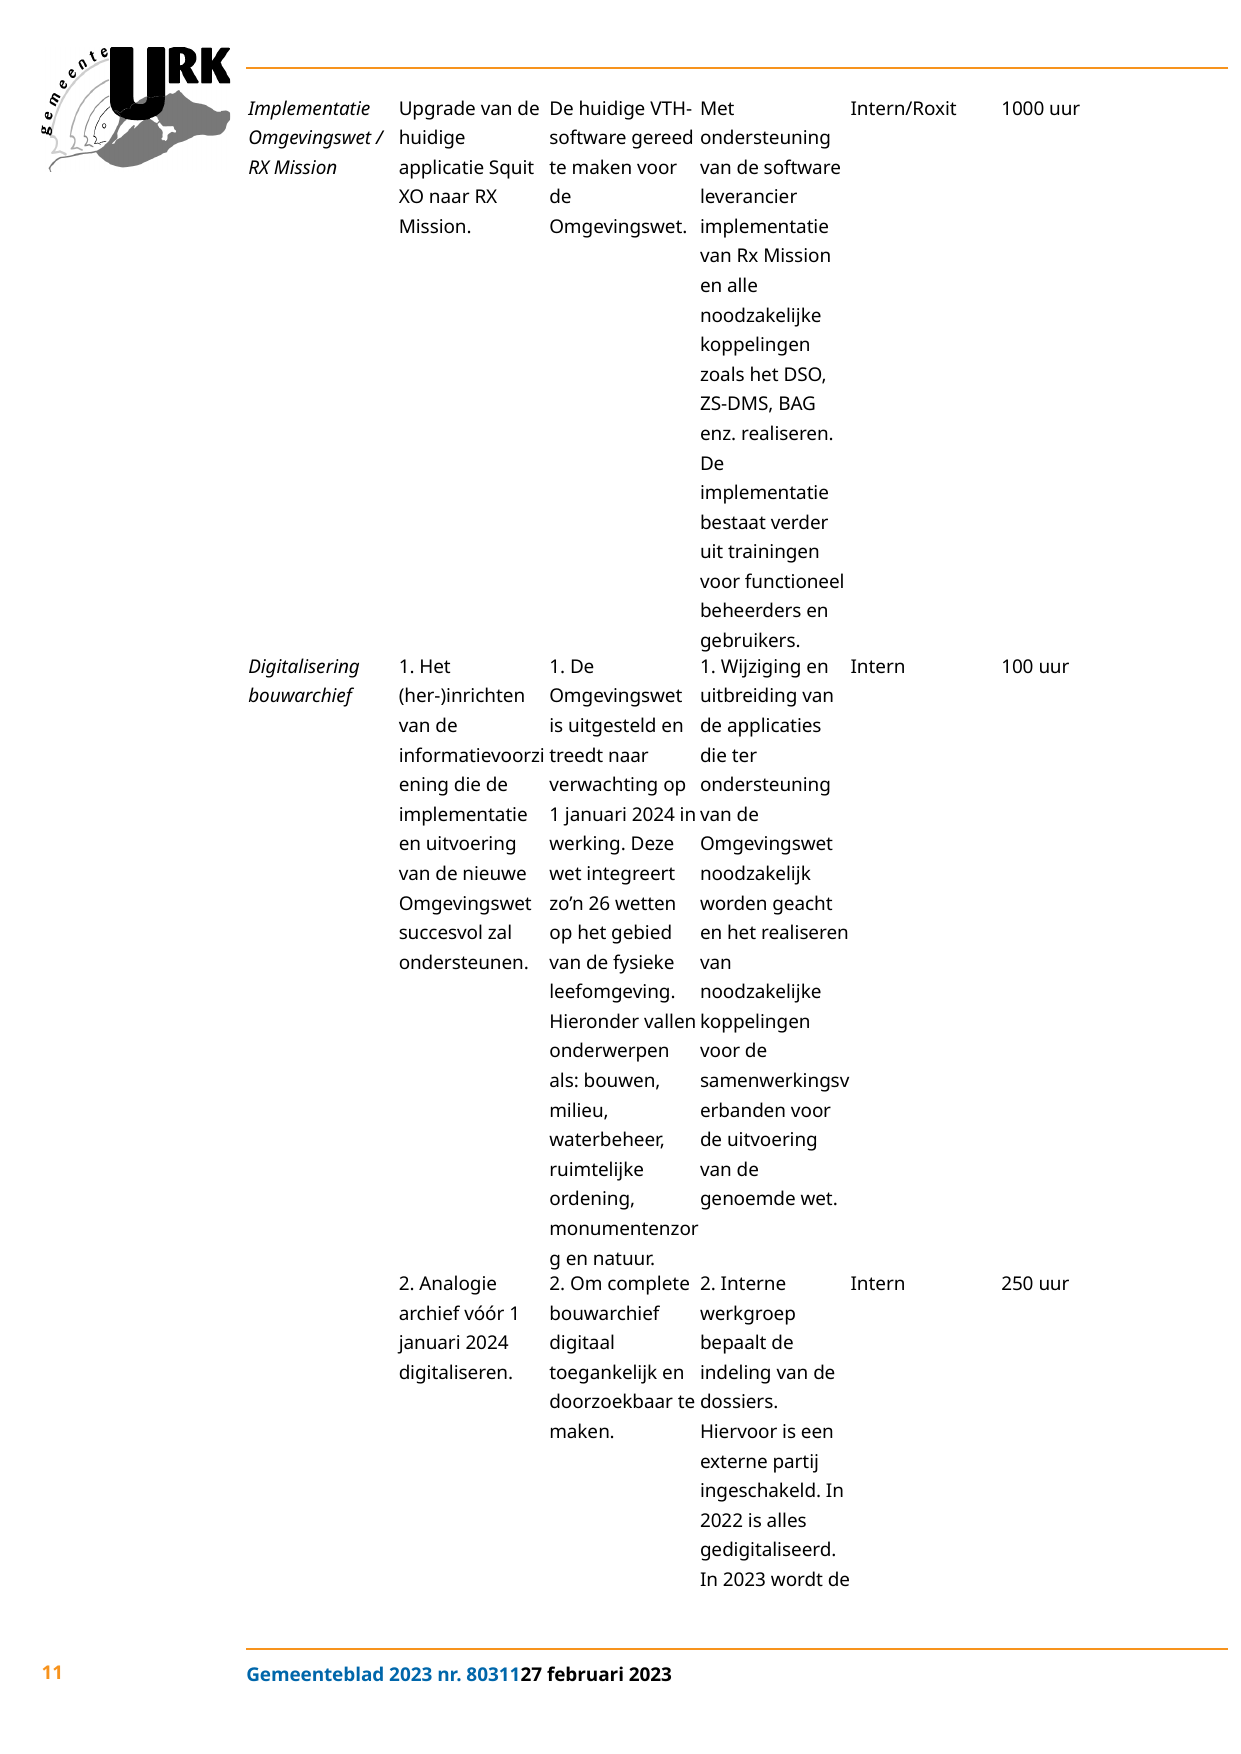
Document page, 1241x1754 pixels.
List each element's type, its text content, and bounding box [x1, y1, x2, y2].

table_cell 250 uur [1001, 1270, 1152, 1592]
table_cell 1000 uur [1001, 95, 1152, 653]
table_cell De huidige VTH-software gereed te maken voor de Omgevingswet. [549, 95, 700, 653]
table_cell Intern [850, 1270, 1001, 1592]
table_cell Digitalisering bouwarchief [248, 653, 398, 1270]
table_cell 1. Het (her-)inrichten van de informatievoorziening die de implementatie en uitvoering van de nieuwe Omgevingswet succesvol zal ondersteunen. [399, 653, 549, 1270]
table_cell 2. Interne werkgroep bepaalt de indeling van de dossiers. Hiervoor is een externe partij ingeschakeld. In 2022 is alles gedigitaliseerd. In 2023 wordt de [700, 1270, 850, 1592]
table_cell 100 uur [1001, 653, 1152, 1270]
table_cell 2. Om complete bouwarchief digitaal toegankelijk en doorzoekbaar te maken. [549, 1270, 700, 1592]
table_cell 1. De Omgevingswet is uitgesteld en treedt naar verwachting op 1 januari 2024 in werking. Deze wet integreert zo’n 26 wetten op het gebied van de fysieke leefomgeving. Hieronder vallen onderwerpen als: bouwen, milieu, waterbeheer, ruimtelijke ordening, monumentenzorg en natuur. [549, 653, 700, 1270]
table_cell Met ondersteuning van de software leverancier implementatie van Rx Mission en alle noodzakelijke koppelingen zoals het DSO, ZS-DMS, BAG enz. realiseren. De implementatie bestaat verder uit trainingen voor functioneel beheerders en gebruikers. [700, 95, 850, 653]
table_cell 2. Analogie archief vóór 1 januari 2024 digitaliseren. [399, 1270, 549, 1592]
table_cell Implementatie Omgevingswet / RX Mission [248, 95, 398, 653]
table_cell 1. Wijziging en uitbreiding van de applicaties die ter ondersteuning van de Omgevingswet noodzakelijk worden geacht en het realiseren van noodzakelijke koppelingen voor de samenwerkingsverbanden voor de uitvoering van de genoemde wet. [700, 653, 850, 1270]
table_cell Intern [850, 653, 1001, 1270]
table_cell Upgrade van de huidige applicatie Squit XO naar RX Mission. [399, 95, 549, 653]
table_cell Intern/Roxit [850, 95, 1001, 653]
picture [41, 47, 231, 172]
table_cell [248, 1270, 398, 1592]
